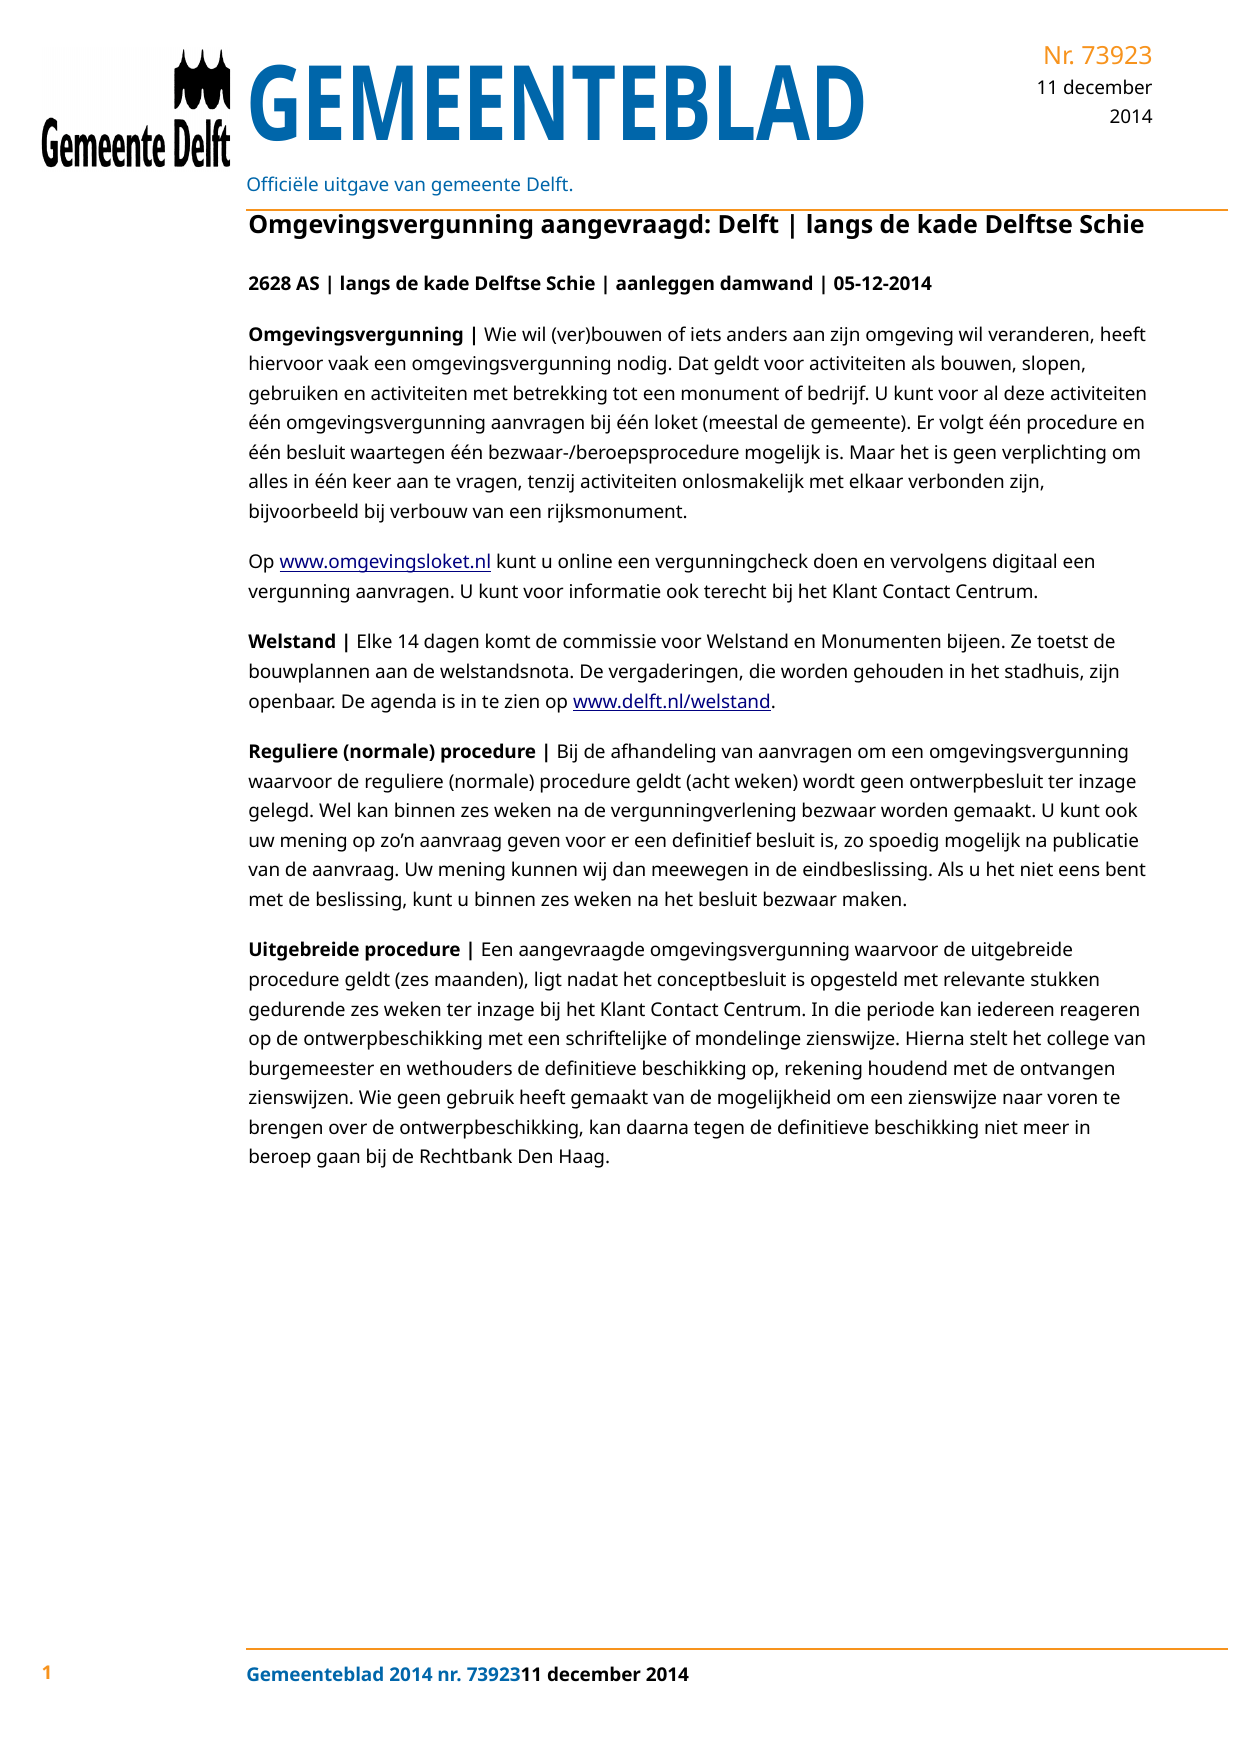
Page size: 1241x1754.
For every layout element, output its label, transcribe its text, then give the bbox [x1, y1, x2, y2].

text Uitgebreide procedure | Een aangevraagde omgevingsvergunning waarvoor de uitgebreide procedure geldt (zes maanden), ligt nadat het conceptbesluit is opgesteld met relevante stukken gedurende zes weken ter inzage bij het Klant Contact Centrum. In die periode kan iedereen reageren op de ontwerpbeschikking met een schriftelijke of mondelinge zienswijze. Hierna stelt het college van burgemeester en wethouders de definitieve beschikking op, rekening houdend met de ontvangen zienswijzen. Wie geen gebruik heeft gemaakt van de mogelijkheid om een zienswijze naar voren te brengen over de ontwerpbeschikking, kan daarna tegen de definitieve beschikking niet meer in beroep gaan bij de Rechtbank Den Haag. [248, 937, 1152, 1169]
text Op www.omgevingsloket.nl kunt u online een vergunningcheck doen en vervolgens digitaal een vergunning aanvragen. U kunt voor informatie ook terecht bij het Klant Contact Centrum. [248, 549, 1152, 604]
text Omgevingsvergunning | Wie wil (ver)bouwen of iets anders aan zijn omgeving wil veranderen, heeft hiervoor vaak een omgevingsvergunning nodig. Dat geldt voor activiteiten als bouwen, slopen, gebruiken en activiteiten met betrekking tot een monument of bedrijf. U kunt voor al deze activiteiten één omgevingsvergunning aanvragen bij één loket (meestal de gemeente). Er volgt één procedure en één besluit waartegen één bezwaar-/beroepsprocedure mogelijk is. Maar het is geen verplichting om alles in één keer aan te vragen, tenzij activiteiten onlosmakelijk met elkaar verbonden zijn, bijvoorbeeld bij verbouw van een rijksmonument. [248, 321, 1152, 524]
text Reguliere (normale) procedure | Bij de afhandeling van aanvragen om een omgevingsvergunning waarvoor de reguliere (normale) procedure geldt (acht weken) wordt geen ontwerpbesluit ter inzage gelegd. Wel kan binnen zes weken na de vergunningverlening bezwaar worden gemaakt. U kunt ook uw mening op zo’n aanvraag geven voor er een definitief besluit is, zo spoedig mogelijk na publicatie van de aanvraag. Uw mening kunnen wij dan meewegen in de eindbeslissing. Als u het niet eens bent met de beslissing, kunt u binnen zes weken na het besluit bezwaar maken. [248, 738, 1152, 912]
text 2628 AS | langs de kade Delftse Schie | aanleggen damwand | 05-12-2014 [248, 270, 1152, 296]
text Omgevingsvergunning aangevraagd: Delft | langs de kade Delftse Schie [248, 211, 1152, 241]
text Welstand | Elke 14 dagen komt de commissie voor Welstand en Monumenten bijeen. Ze toetst de bouwplannen aan de welstandsnota. De vergaderingen, die worden gehouden in het stadhuis, zijn openbaar. De agenda is in te zien op www.delft.nl/welstand. [248, 629, 1152, 713]
picture [41, 47, 231, 172]
